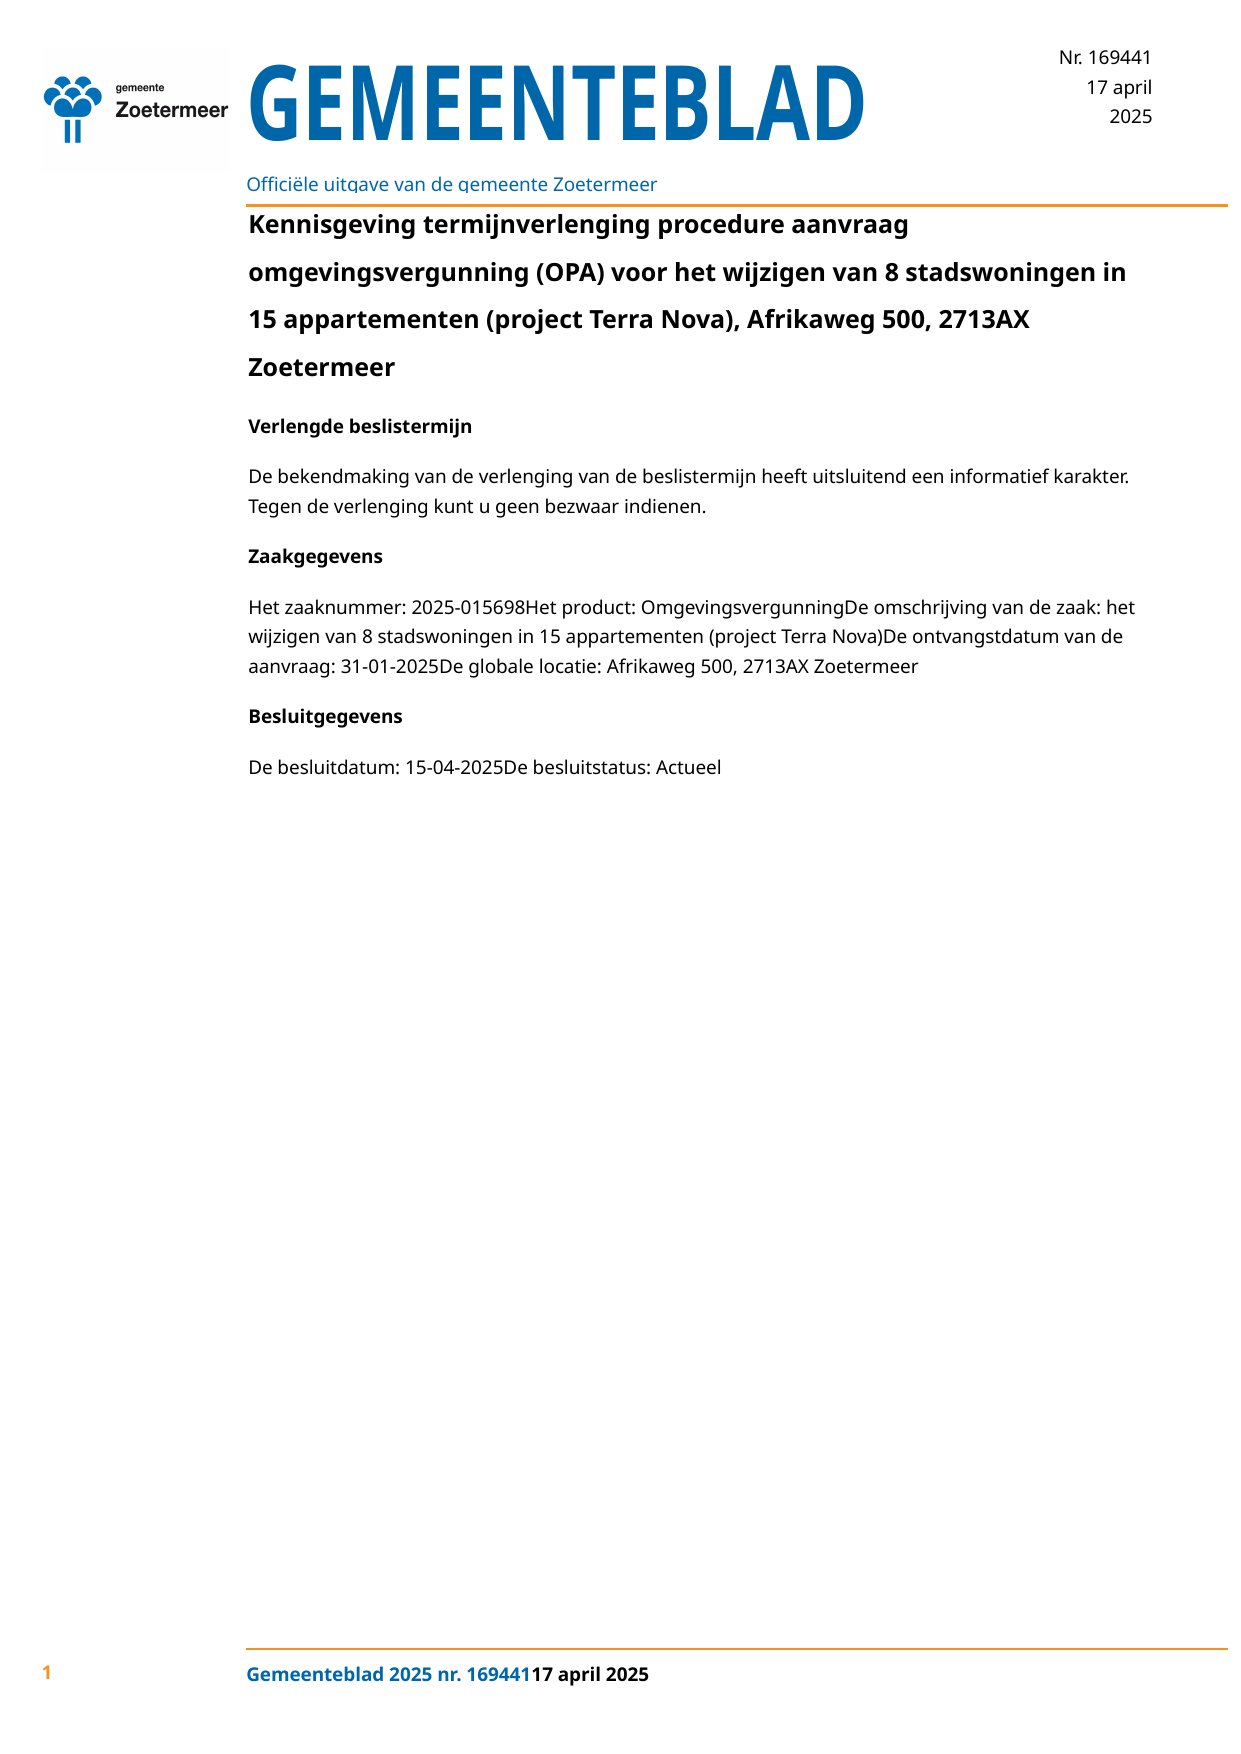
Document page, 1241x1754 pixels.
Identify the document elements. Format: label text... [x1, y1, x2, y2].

text De besluitdatum: 15-04-2025De besluitstatus: Actueel [248, 754, 1152, 780]
text De bekendmaking van de verlenging van de beslistermijn heeft uitsluitend een informatief karakter. Tegen de verlenging kunt u geen bezwaar indienen. [248, 463, 1152, 519]
text Kennisgeving termijnverlenging procedure aanvraag omgevingsvergunning (OPA) voor het wijzigen van 8 stadswoningen in 15 appartementen (project Terra Nova), Afrikaweg 500, 2713AX Zoetermeer [248, 207, 1152, 384]
picture [41, 47, 231, 172]
text Besluitgegevens [248, 703, 1152, 729]
text Het zaaknummer: 2025-015698Het product: OmgevingsvergunningDe omschrijving van de zaak: het wijzigen van 8 stadswoningen in 15 appartementen (project Terra Nova)De ontvangstdatum van de aanvraag: 31-01-2025De globale locatie: Afrikaweg 500, 2713AX Zoetermeer [248, 594, 1152, 679]
text Verlengde beslistermijn [248, 413, 1152, 439]
text Zaakgegevens [248, 543, 1152, 569]
